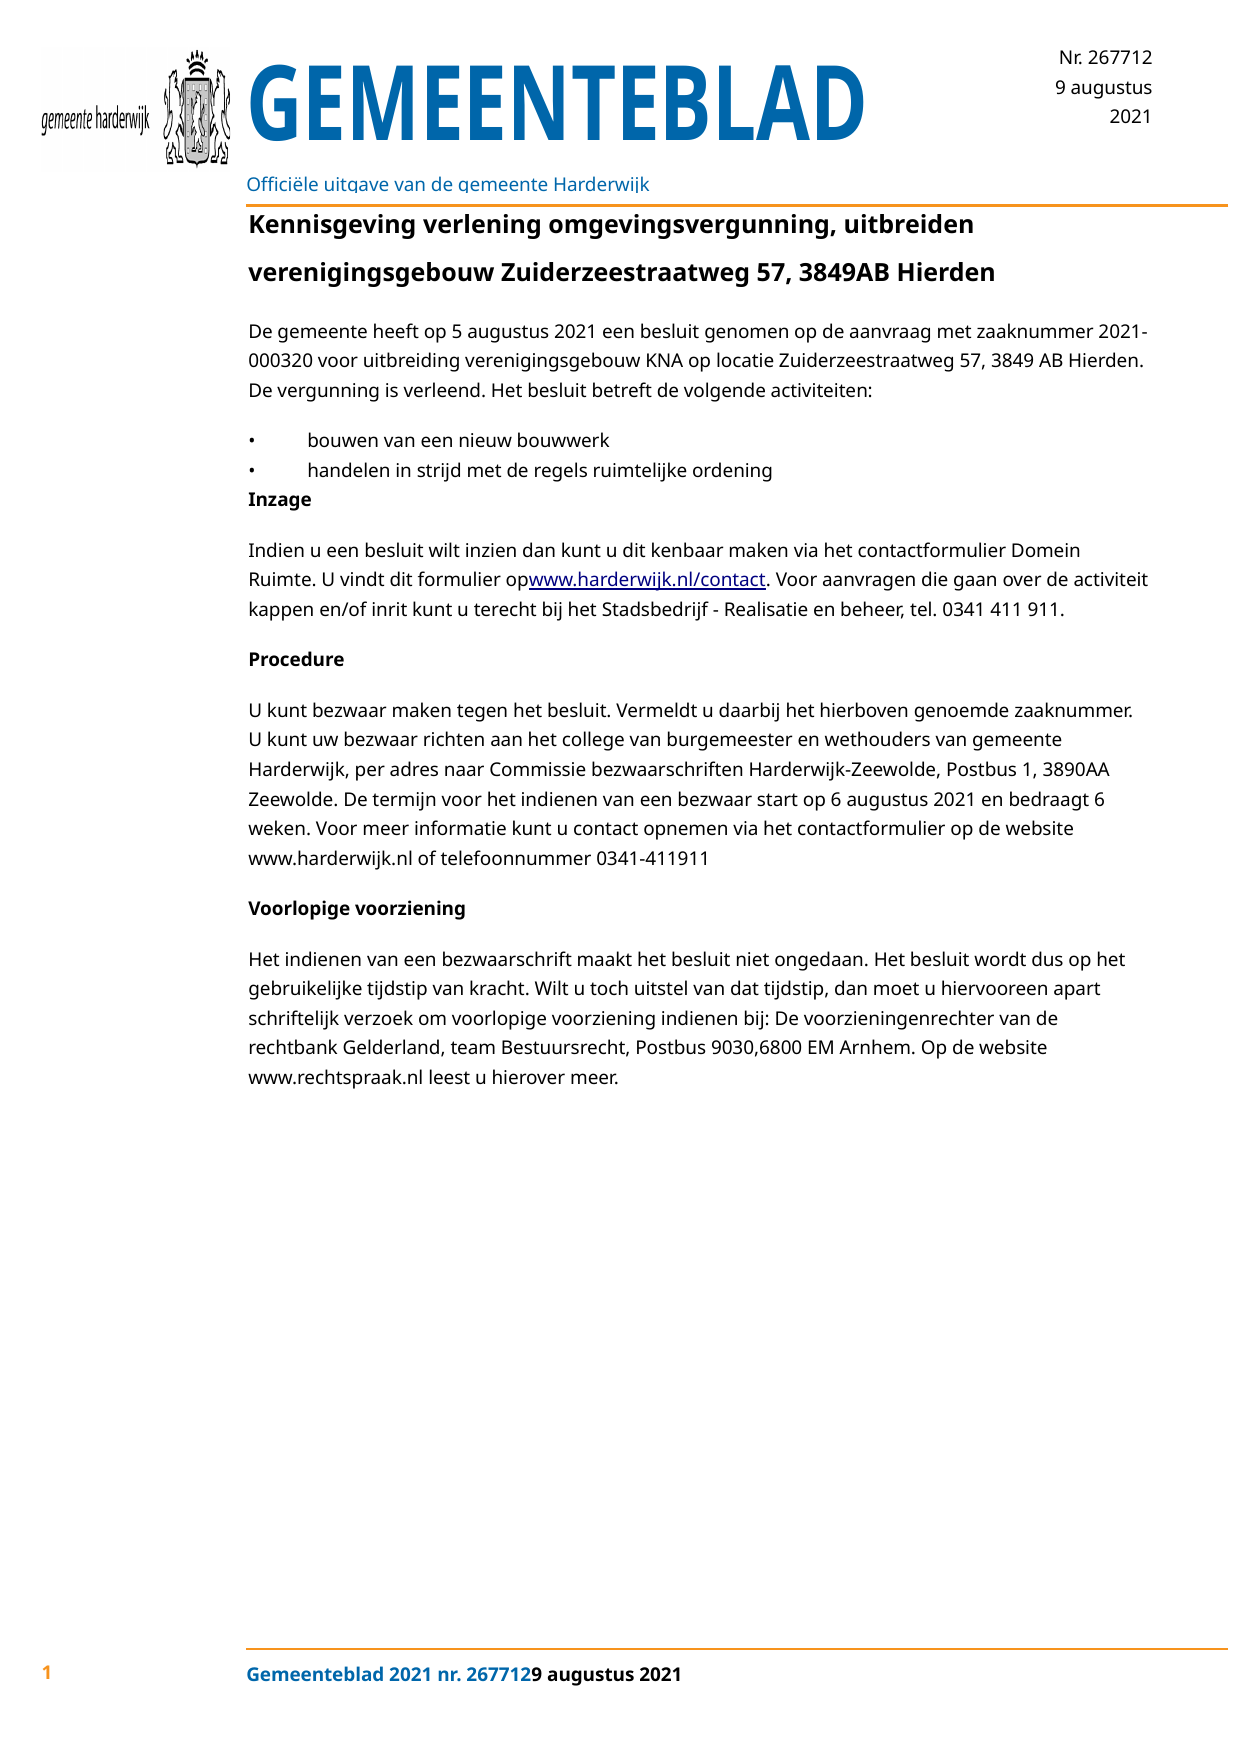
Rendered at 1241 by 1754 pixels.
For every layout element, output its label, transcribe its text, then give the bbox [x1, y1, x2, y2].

list handelen in strijd met de regels ruimtelijke ordening [248, 457, 1152, 483]
text Procedure [248, 647, 1152, 672]
text Inzage [248, 487, 1152, 512]
text Voorlopige voorziening [248, 895, 1152, 921]
text U kunt bezwaar maken tegen het besluit. Vermeldt u daarbij het hierboven genoemde zaaknummer. U kunt uw bezwaar richten aan het college van burgemeester en wethouders van gemeente Harderwijk, per adres naar Commissie bezwaarschriften Harderwijk-Zeewolde, Postbus 1, 3890AA Zeewolde. De termijn voor het indienen van een bezwaar start op 6 augustus 2021 en bedraagt 6 weken. Voor meer informatie kunt u contact opnemen via het contactformulier op de website www.harderwijk.nl of telefoonnummer 0341-411911 [248, 697, 1152, 871]
text Indien u een besluit wilt inzien dan kunt u dit kenbaar maken via het contactformulier Domein Ruimte. U vindt dit formulier opwww.harderwijk.nl/contact. Voor aanvragen die gaan over de activiteit kappen en/of inrit kunt u terecht bij het Stadsbedrijf - Realisatie en beheer, tel. 0341 411 911. [248, 537, 1152, 622]
text Het indienen van een bezwaarschrift maakt het besluit niet ongedaan. Het besluit wordt dus op het gebruikelijke tijdstip van kracht. Wilt u toch uitstel van dat tijdstip, dan moet u hiervooreen apart schriftelijk verzoek om voorlopige voorziening indienen bij: De voorzieningenrechter van de rechtbank Gelderland, team Bestuursrecht, Postbus 9030,6800 EM Arnhem. Op de website www.rechtspraak.nl leest u hierover meer. [248, 946, 1152, 1090]
text Kennisgeving verlening omgevingsvergunning, uitbreiden verenigingsgebouw Zuiderzeestraatweg 57, 3849AB Hierden [248, 207, 1152, 288]
text De gemeente heeft op 5 augustus 2021 een besluit genomen op de aanvraag met zaaknummer 2021-000320 voor uitbreiding verenigingsgebouw KNA op locatie Zuiderzeestraatweg 57, 3849 AB Hierden. De vergunning is verleend. Het besluit betreft de volgende activiteiten: [248, 318, 1152, 403]
list bouwen van een nieuw bouwwerk [248, 427, 1152, 453]
picture [41, 47, 231, 172]
